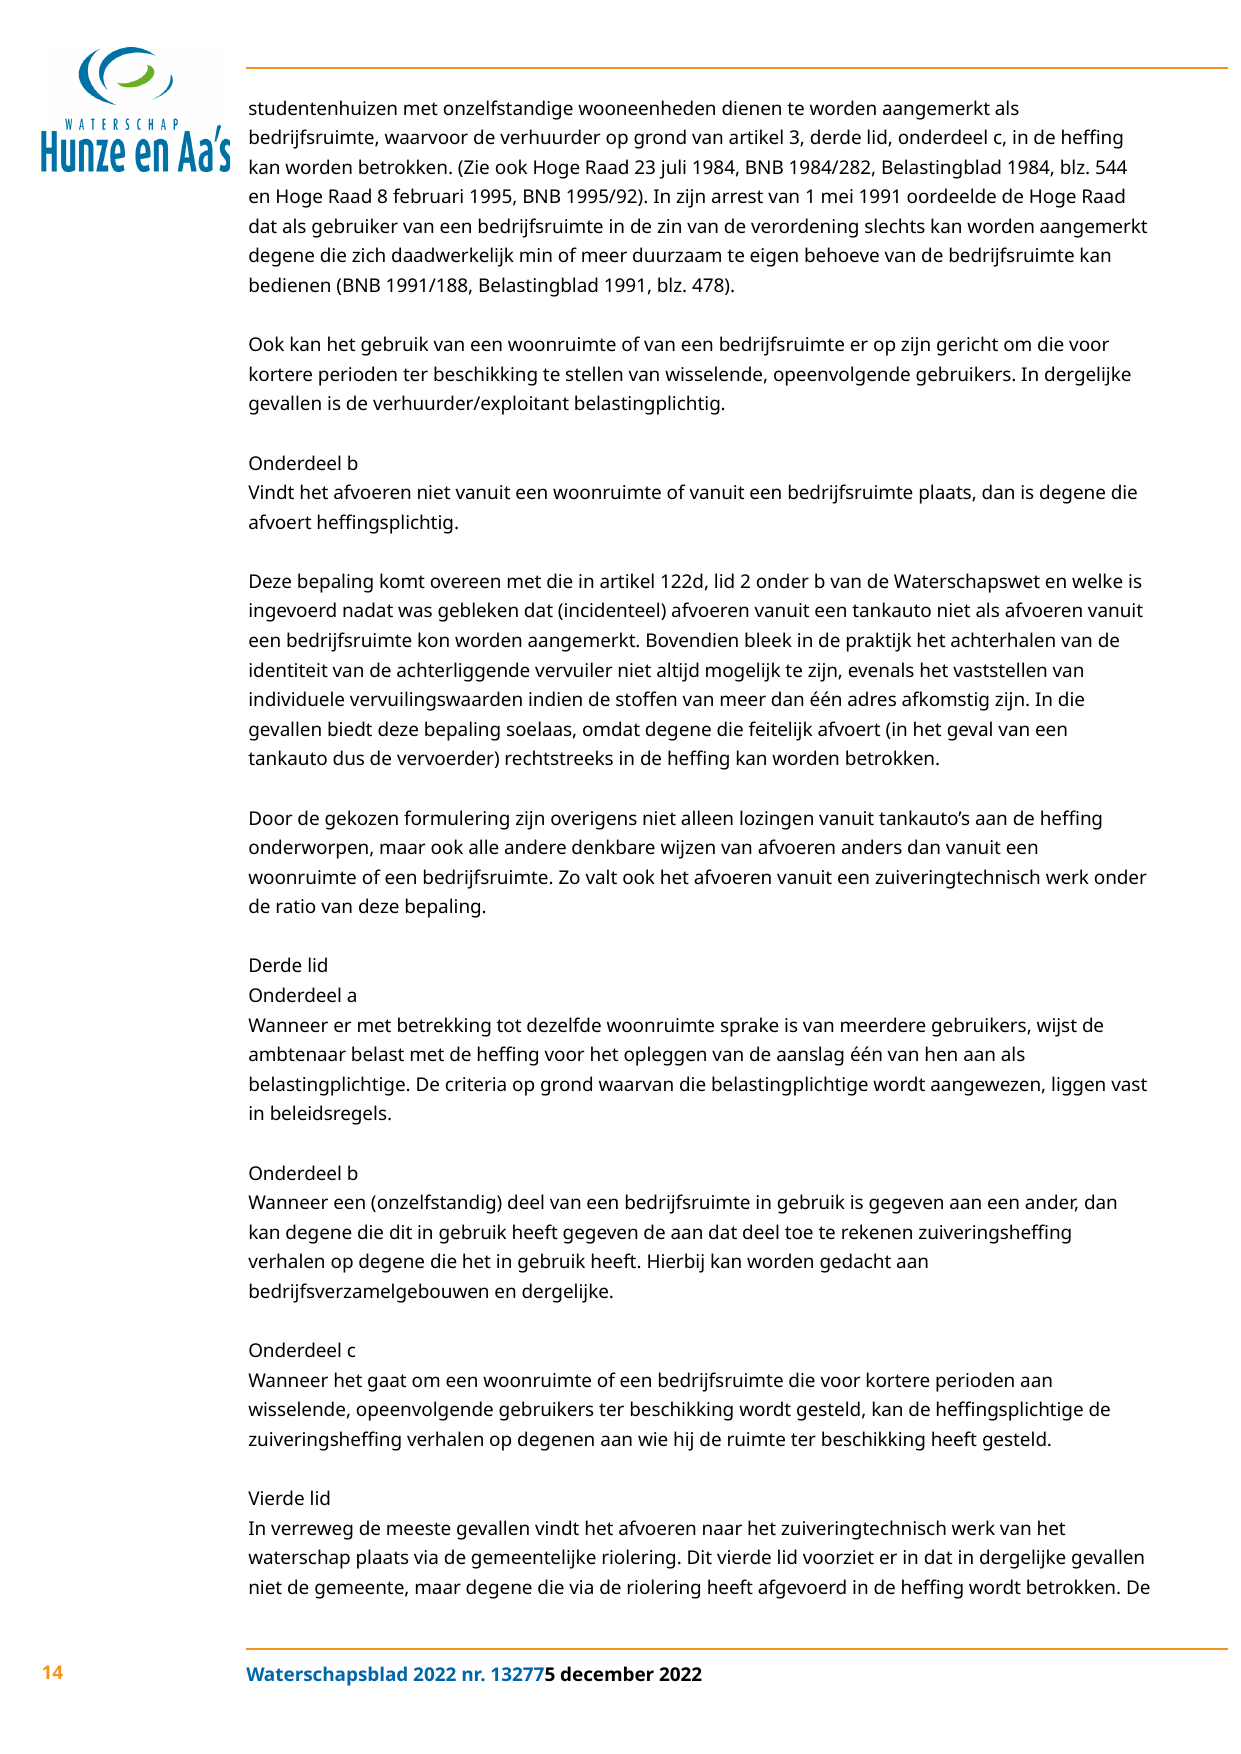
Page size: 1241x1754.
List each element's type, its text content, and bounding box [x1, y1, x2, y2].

text studentenhuizen met onzelfstandige wooneenheden dienen te worden aangemerkt als bedrijfsruimte, waarvoor de verhuurder op grond van artikel 3, derde lid, onderdeel c, in de heffing kan worden betrokken. (Zie ook Hoge Raad 23 juli 1984, BNB 1984/282, Belastingblad 1984, blz. 544 en Hoge Raad 8 februari 1995, BNB 1995/92). In zijn arrest van 1 mei 1991 oordeelde de Hoge Raad dat als gebruiker van een bedrijfsruimte in de zin van de verordening slechts kan worden aangemerkt degene die zich daadwerkelijk min of meer duurzaam te eigen behoeve van de bedrijfsruimte kan bedienen (BNB 1991/188, Belastingblad 1991, blz. 478). [248, 95, 1152, 298]
text Onderdeel b [248, 450, 1152, 476]
picture [41, 47, 231, 172]
text Vindt het afvoeren niet vanuit een woonruimte of vanuit een bedrijfsruimte plaats, dan is degene die afvoert heffingsplichtig. [248, 479, 1152, 535]
picture [226, 145, 231, 156]
text Derde lid [248, 953, 1152, 978]
text Wanneer er met betrekking tot dezelfde woonruimte sprake is van meerdere gebruikers, wijst de ambtenaar belast met de heffing voor het opleggen van de aanslag één van hen aan als belastingplichtige. De criteria op grond waarvan die belastingplichtige wordt aangewezen, liggen vast in beleidsregels. [248, 1012, 1152, 1126]
text Onderdeel c [248, 1337, 1152, 1363]
picture [47, 154, 51, 172]
text Wanneer het gaat om een woonruimte of een bedrijfsruimte die voor kortere perioden aan wisselende, opeenvolgende gebruikers ter beschikking wordt gesteld, kan de heffingsplichtige de zuiveringsheffing verhalen op degenen aan wie hij de ruimte ter beschikking heeft gesteld. [248, 1367, 1152, 1452]
text Wanneer een (onzelfstandig) deel van een bedrijfsruimte in gebruik is gegeven aan een ander, dan kan degene die dit in gebruik heeft gegeven de aan dat deel toe te rekenen zuiveringsheffing verhalen op degene die het in gebruik heeft. Hierbij kan worden gedacht aan bedrijfsverzamelgebouwen en dergelijke. [248, 1189, 1152, 1304]
text Onderdeel b [248, 1160, 1152, 1186]
text Deze bepaling komt overeen met die in artikel 122d, lid 2 onder b van de Waterschapswet en welke is ingevoerd nadat was gebleken dat (incidenteel) afvoeren vanuit een tankauto niet als afvoeren vanuit een bedrijfsruimte kon worden aangemerkt. Bovendien bleek in de praktijk het achterhalen van de identiteit van de achterliggende vervuiler niet altijd mogelijk te zijn, evenals het vaststellen van individuele vervuilingswaarden indien de stoffen van meer dan één adres afkomstig zijn. In die gevallen biedt deze bepaling soelaas, omdat degene die feitelijk afvoert (in het geval van een tankauto dus de vervoerder) rechtstreeks in de heffing kan worden betrokken. [248, 568, 1152, 771]
text In verreweg de meeste gevallen vindt het afvoeren naar het zuiveringtechnisch werk van het waterschap plaats via de gemeentelijke riolering. Dit vierde lid voorziet er in dat in dergelijke gevallen niet de gemeente, maar degene die via de riolering heeft afgevoerd in de heffing wordt betrokken. De [248, 1515, 1152, 1600]
text Onderdeel a [248, 982, 1152, 1008]
text Ook kan het gebruik van een woonruimte of van een bedrijfsruimte er op zijn gericht om die voor kortere perioden ter beschikking te stellen van wisselende, opeenvolgende gebruikers. In dergelijke gevallen is de verhuurder/exploitant belastingplichtig. [248, 331, 1152, 416]
text Door de gekozen formulering zijn overigens niet alleen lozingen vanuit tankauto’s aan de heffing onderworpen, maar ook alle andere denkbare wijzen van afvoeren anders dan vanuit een woonruimte of een bedrijfsruimte. Zo valt ook het afvoeren vanuit een zuiveringtechnisch werk onder de ratio van deze bepaling. [248, 805, 1152, 919]
text Vierde lid [248, 1485, 1152, 1511]
picture [183, 163, 191, 172]
